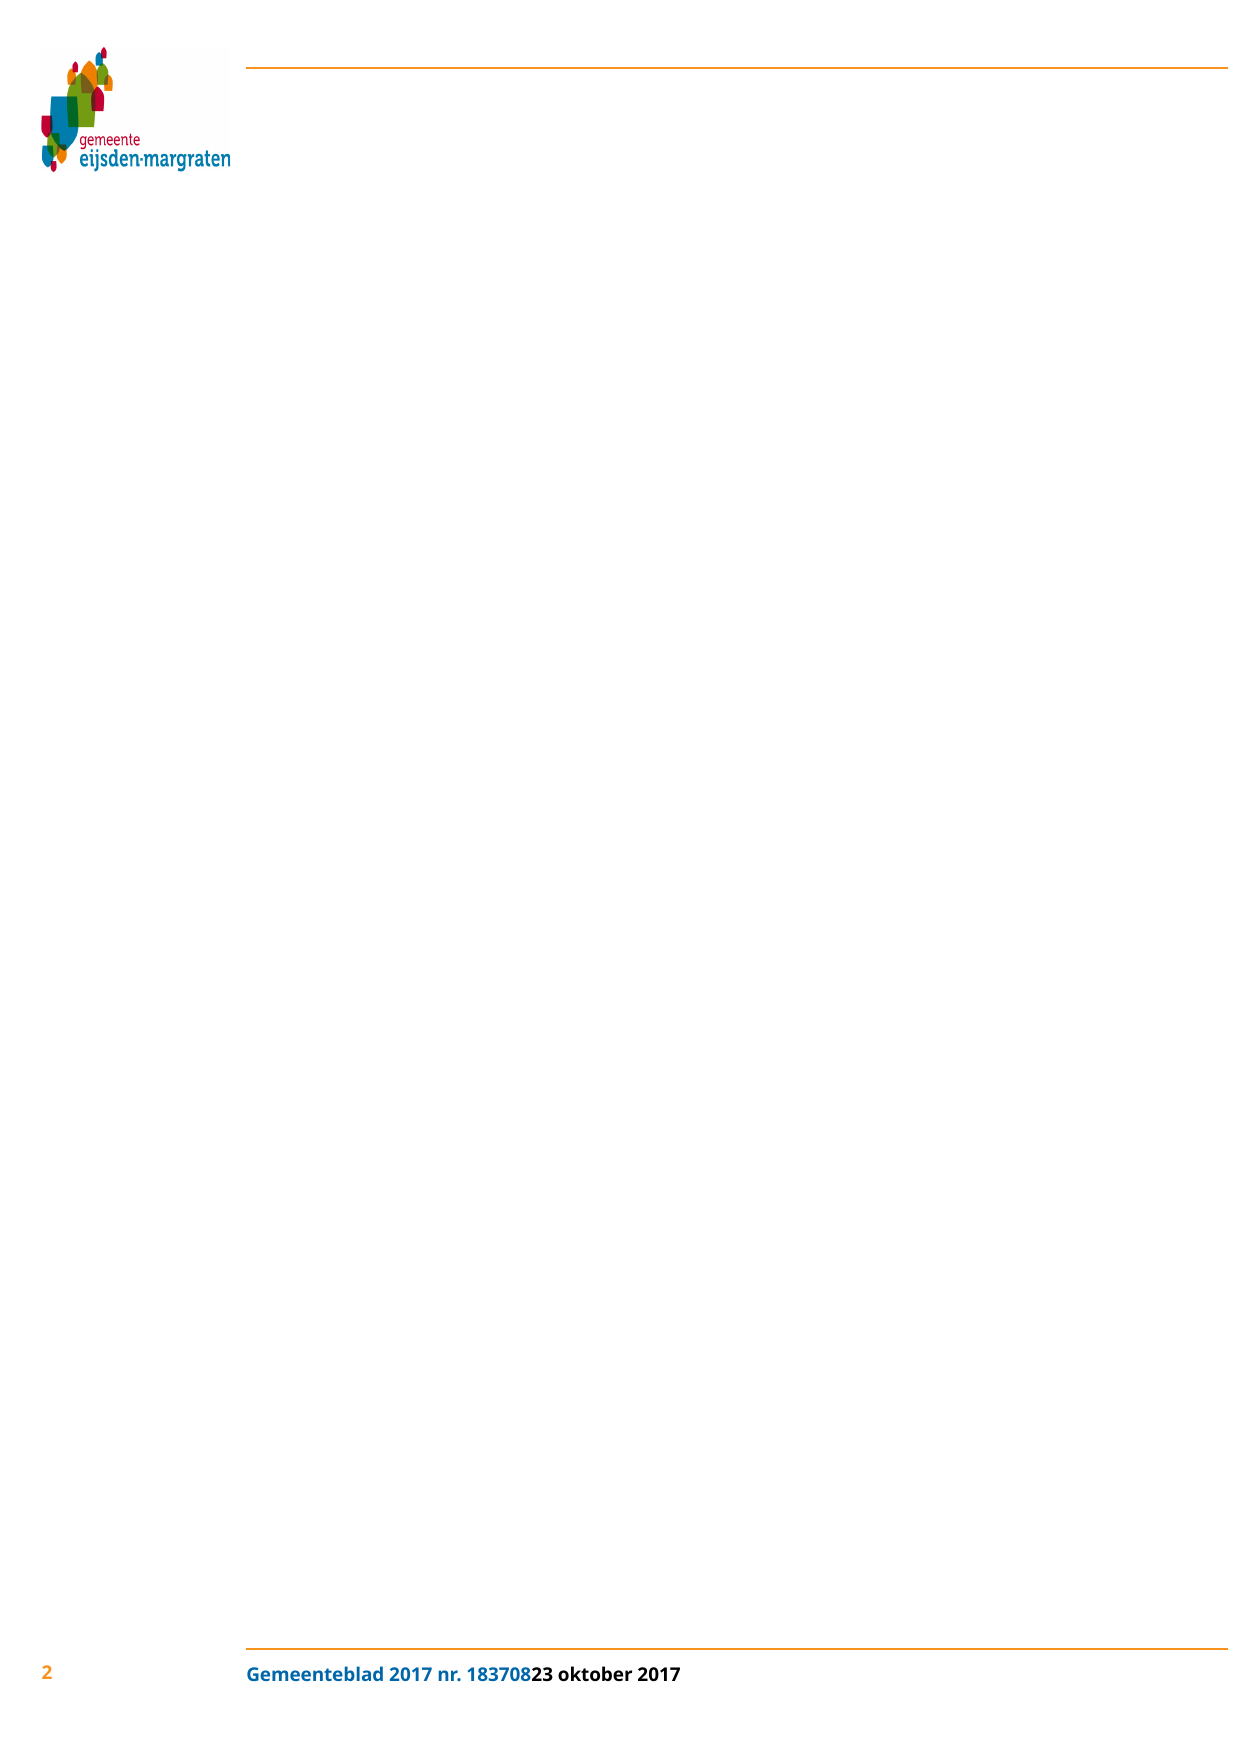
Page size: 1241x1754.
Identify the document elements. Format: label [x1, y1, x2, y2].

picture [41, 47, 231, 172]
